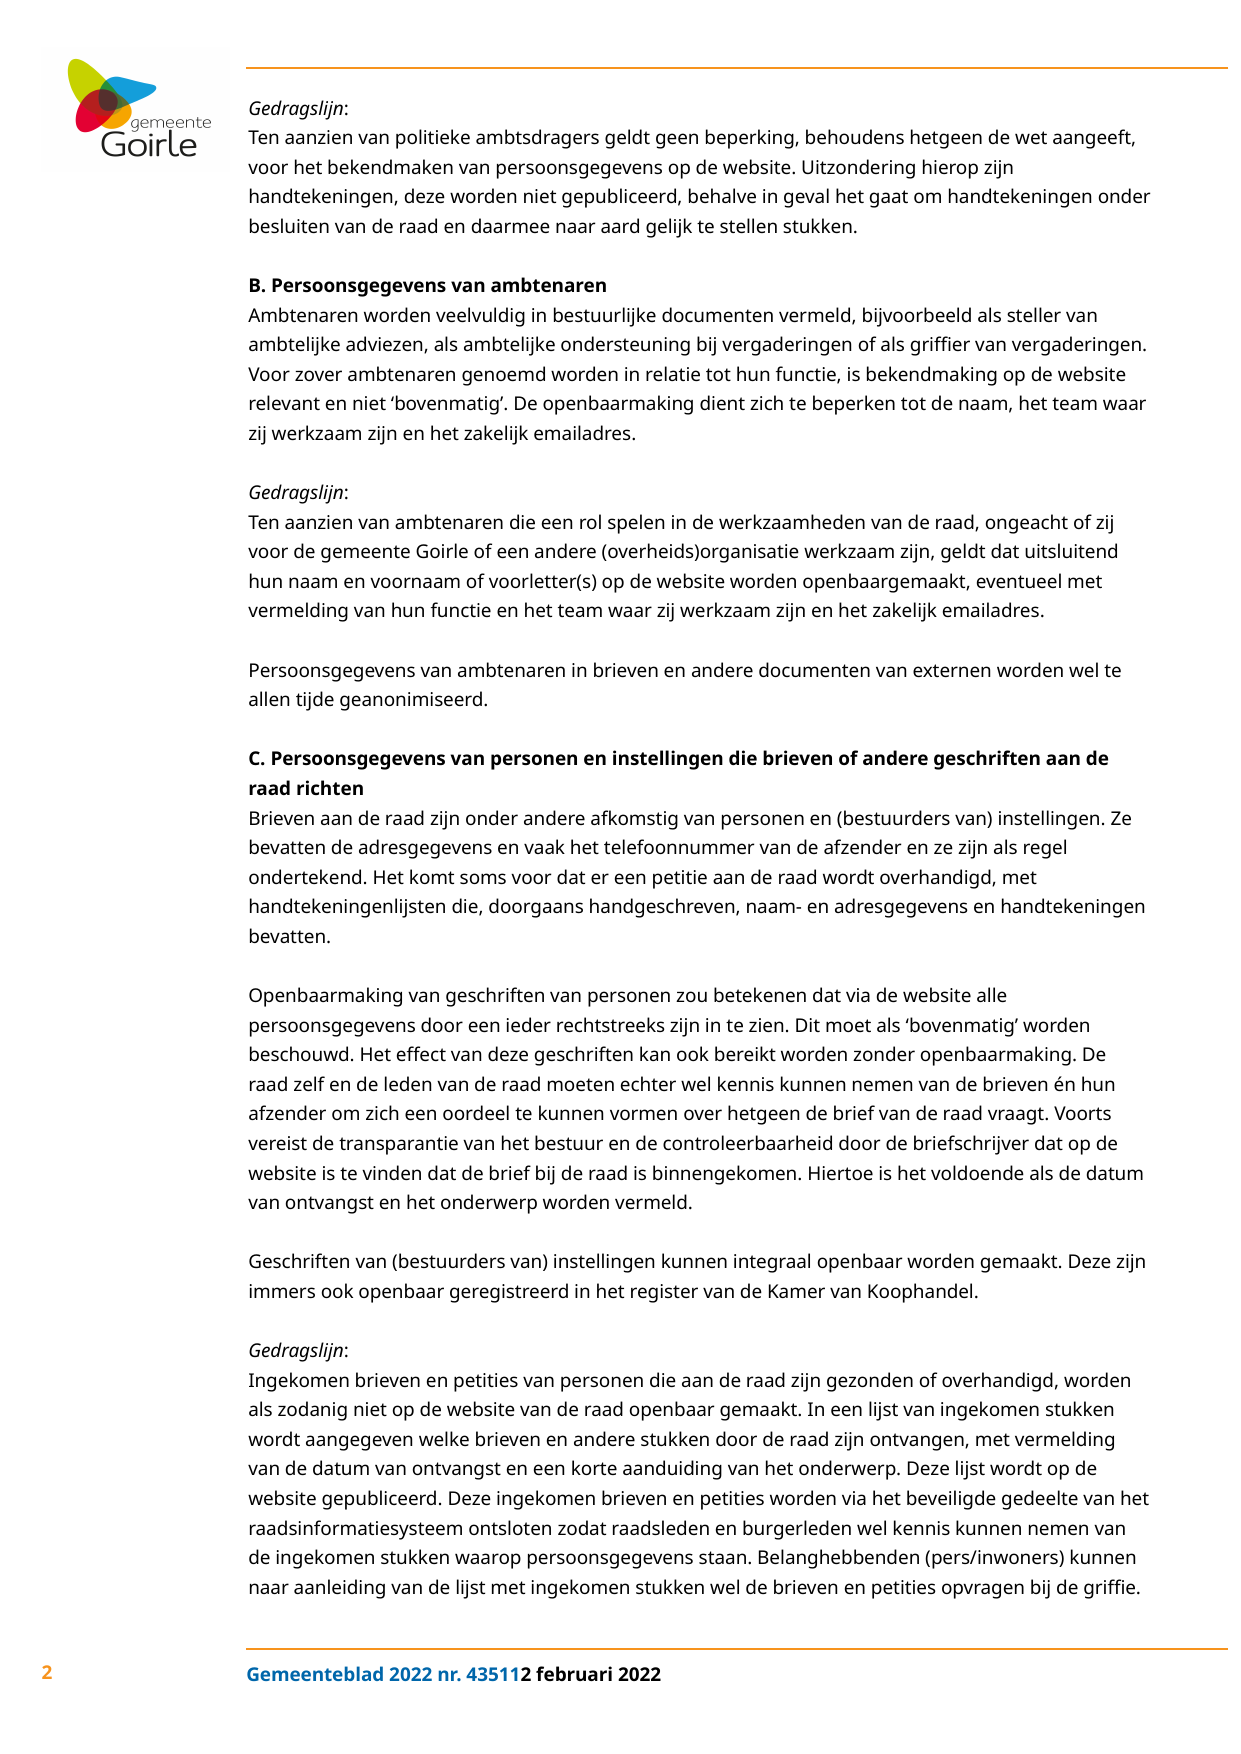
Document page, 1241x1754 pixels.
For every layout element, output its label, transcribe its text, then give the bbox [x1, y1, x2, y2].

picture [41, 47, 231, 172]
text Openbaarmaking van geschriften van personen zou betekenen dat via de website alle persoonsgegevens door een ieder rechtstreeks zijn in te zien. Dit moet als ‘bovenmatig’ worden beschouwd. Het effect van deze geschriften kan ook bereikt worden zonder openbaarmaking. De raad zelf en de leden van de raad moeten echter wel kennis kunnen nemen van de brieven én hun afzender om zich een oordeel te kunnen vormen over hetgeen de brief van de raad vraagt. Voorts vereist de transparantie van het bestuur en de controleerbaarheid door de briefschrijver dat op de website is te vinden dat de brief bij de raad is binnengekomen. Hiertoe is het voldoende als de datum van ontvangst en het onderwerp worden vermeld. [248, 982, 1152, 1215]
text Ten aanzien van ambtenaren die een rol spelen in de werkzaamheden van de raad, ongeacht of zij voor de gemeente Goirle of een andere (overheids)organisatie werkzaam zijn, geldt dat uitsluitend hun naam en voornaam of voorletter(s) op de website worden openbaargemaakt, eventueel met vermelding van hun functie en het team waar zij werkzaam zijn en het zakelijk emailadres. [248, 509, 1152, 623]
text C. Persoonsgegevens van personen en instellingen die brieven of andere geschriften aan de raad richten [248, 746, 1152, 801]
text Gedragslijn: [248, 1337, 1152, 1363]
text Ingekomen brieven en petities van personen die aan de raad zijn gezonden of overhandigd, worden als zodanig niet op de website van de raad openbaar gemaakt. In een lijst van ingekomen stukken wordt aangegeven welke brieven en andere stukken door de raad zijn ontvangen, met vermelding van de datum van ontvangst en een korte aanduiding van het onderwerp. Deze lijst wordt op de website gepubliceerd. Deze ingekomen brieven en petities worden via het beveiligde gedeelte van het raadsinformatiesysteem ontsloten zodat raadsleden en burgerleden wel kennis kunnen nemen van de ingekomen stukken waarop persoonsgegevens staan. Belanghebbenden (pers/inwoners) kunnen naar aanleiding van de lijst met ingekomen stukken wel de brieven en petities opvragen bij de griffie. [248, 1367, 1152, 1600]
text Geschriften van (bestuurders van) instellingen kunnen integraal openbaar worden gemaakt. Deze zijn immers ook openbaar geregistreerd in het register van de Kamer van Koophandel. [248, 1248, 1152, 1304]
text Persoonsgegevens van ambtenaren in brieven en andere documenten van externen worden wel te allen tijde geanonimiseerd. [248, 657, 1152, 712]
text Gedragslijn: [248, 479, 1152, 505]
text Brieven aan de raad zijn onder andere afkomstig van personen en (bestuurders van) instellingen. Ze bevatten de adresgegevens en vaak het telefoonnummer van de afzender en ze zijn als regel ondertekend. Het komt soms voor dat er een petitie aan de raad wordt overhandigd, met handtekeningenlijsten die, doorgaans handgeschreven, naam- en adresgegevens en handtekeningen bevatten. [248, 805, 1152, 949]
text Ten aanzien van politieke ambtsdragers geldt geen beperking, behoudens hetgeen de wet aangeeft, voor het bekendmaken van persoonsgegevens op de website. Uitzondering hierop zijn handtekeningen, deze worden niet gepubliceerd, behalve in geval het gaat om handtekeningen onder besluiten van de raad en daarmee naar aard gelijk te stellen stukken. [248, 124, 1152, 239]
text Gedragslijn: [248, 95, 1152, 121]
text Ambtenaren worden veelvuldig in bestuurlijke documenten vermeld, bijvoorbeeld als steller van ambtelijke adviezen, als ambtelijke ondersteuning bij vergaderingen of als griffier van vergaderingen. Voor zover ambtenaren genoemd worden in relatie tot hun functie, is bekendmaking op de website relevant en niet ‘bovenmatig’. De openbaarmaking dient zich te beperken tot de naam, het team waar zij werkzaam zijn en het zakelijk emailadres. [248, 302, 1152, 446]
text B. Persoonsgegevens van ambtenaren [248, 272, 1152, 298]
